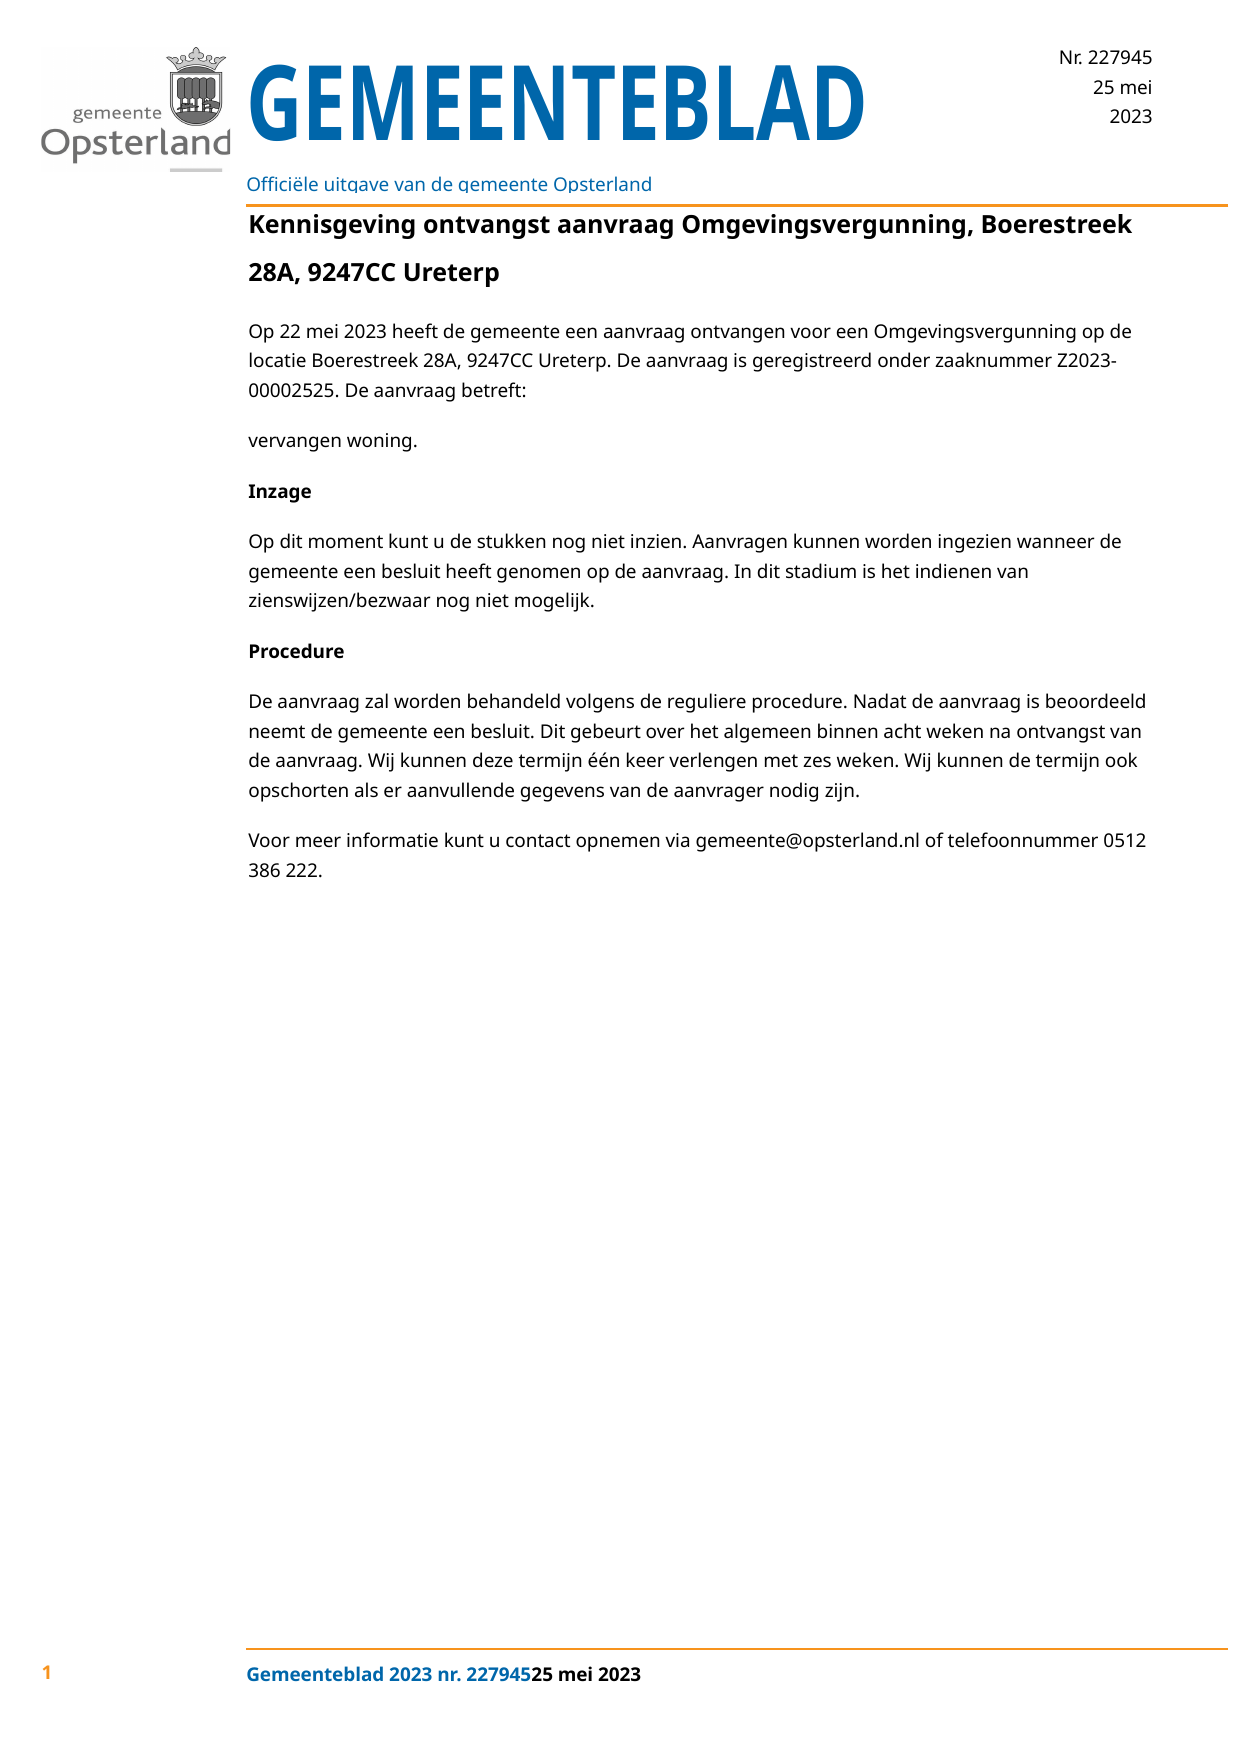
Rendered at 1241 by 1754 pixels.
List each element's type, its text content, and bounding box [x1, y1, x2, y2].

text Voor meer informatie kunt u contact opnemen via gemeente@opsterland.nl of telefoonnummer 0512 386 222. [248, 827, 1152, 883]
text Op 22 mei 2023 heeft de gemeente een aanvraag ontvangen voor een Omgevingsvergunning op de locatie Boerestreek 28A, 9247CC Ureterp. De aanvraag is geregistreerd onder zaaknummer Z2023-00002525. De aanvraag betreft: [248, 318, 1152, 403]
picture [41, 47, 231, 172]
text Kennisgeving ontvangst aanvraag Omgevingsvergunning, Boerestreek 28A, 9247CC Ureterp [248, 207, 1152, 288]
text vervangen woning. [248, 427, 1152, 453]
text Op dit moment kunt u de stukken nog niet inzien. Aanvragen kunnen worden ingezien wanneer de gemeente een besluit heeft genomen op de aanvraag. In dit stadium is het indienen van zienswijzen/bezwaar nog niet mogelijk. [248, 528, 1152, 613]
text Inzage [248, 478, 1152, 504]
text De aanvraag zal worden behandeld volgens de reguliere procedure. Nadat de aanvraag is beoordeeld neemt de gemeente een besluit. Dit gebeurt over het algemeen binnen acht weken na ontvangst van de aanvraag. Wij kunnen deze termijn één keer verlengen met zes weken. Wij kunnen de termijn ook opschorten als er aanvullende gegevens van de aanvrager nodig zijn. [248, 688, 1152, 803]
text Procedure [248, 638, 1152, 664]
